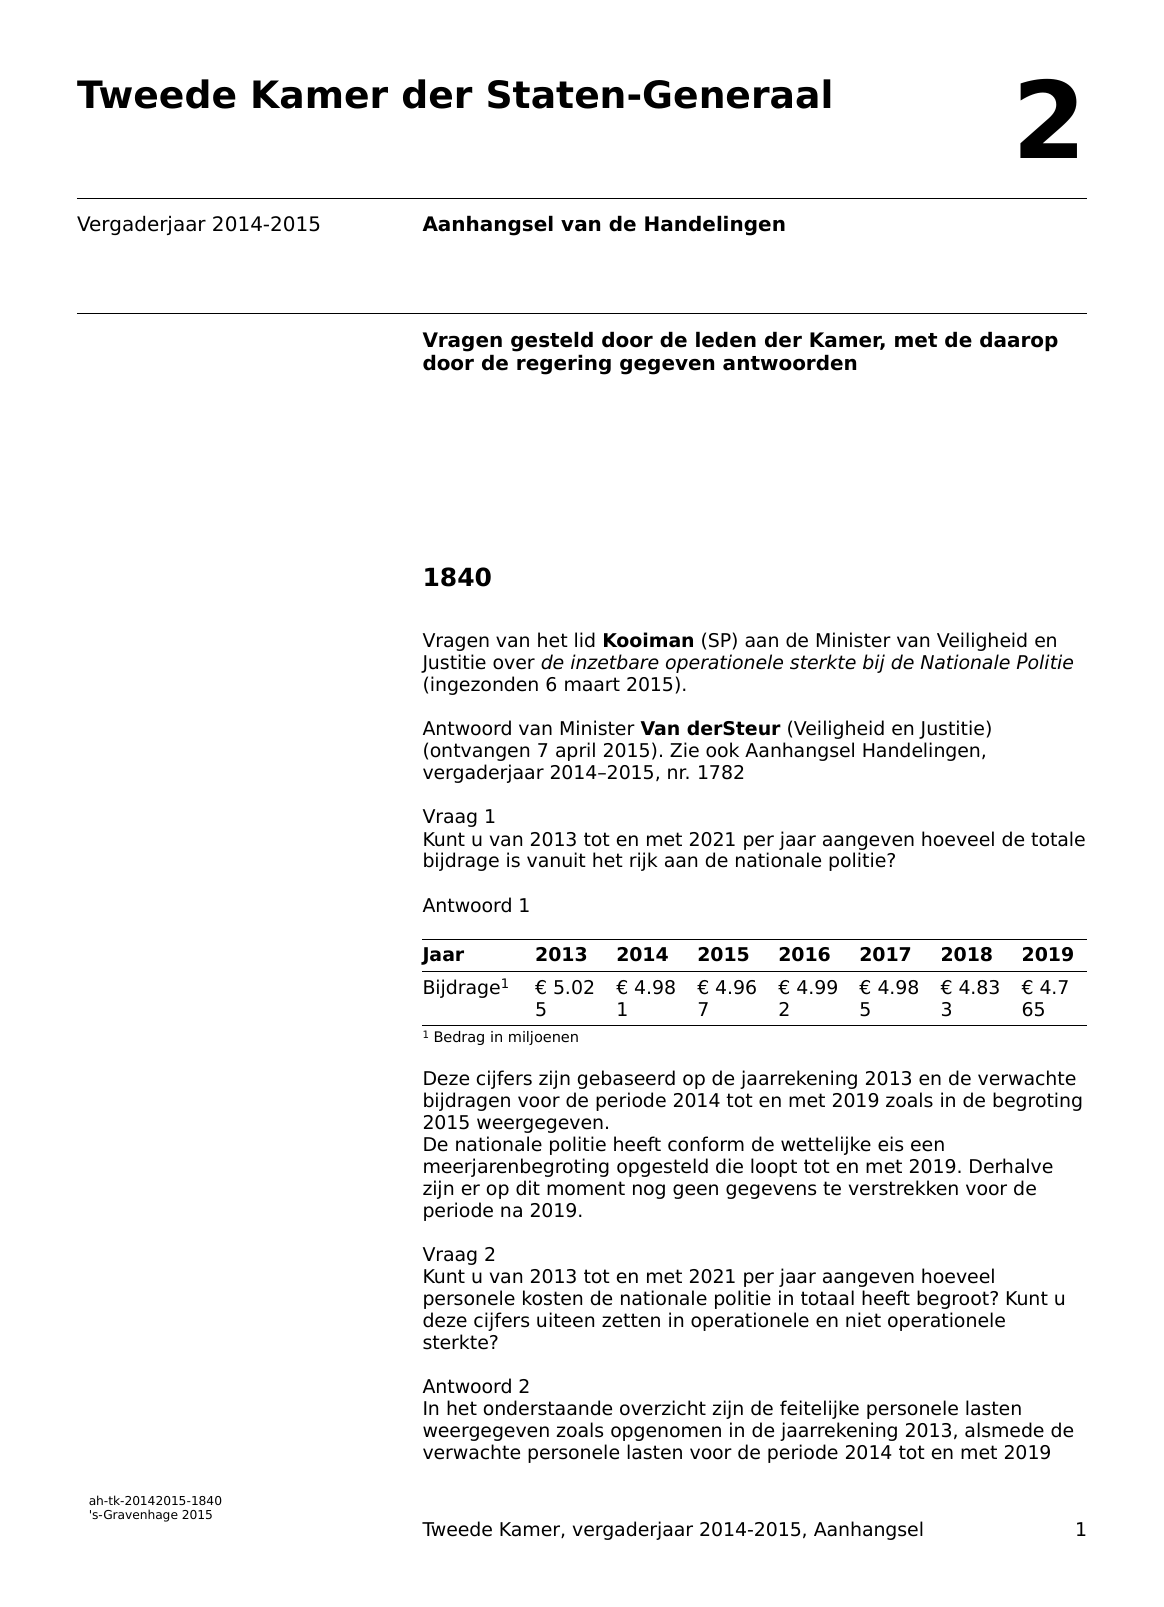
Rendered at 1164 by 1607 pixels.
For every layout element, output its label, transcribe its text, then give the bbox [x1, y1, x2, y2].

table_cell € 4.833 [934, 972, 1015, 1025]
text Vragen van het lid Kooiman (SP) aan de Minister van Veiligheid en Justitie over de inzetbare operationele sterkte bij de Nationale Politie (ingezonden 6 maart 2015). [422, 630, 1087, 696]
text 's-Gravenhage 2015 [88, 1508, 323, 1522]
table_cell € 4.985 [853, 972, 934, 1025]
table_cell Vergaderjaar 2014-2015 [77, 199, 422, 313]
table_cell Aanhangsel van de Handelingen [422, 199, 1087, 313]
table_header 2016 [772, 940, 853, 971]
text De nationale politie heeft conform de wettelijke eis een meerjarenbegroting opgesteld die loopt tot en met 2019. Derhalve zijn er op dit moment nog geen gegevens te verstrekken voor de periode na 2019. [422, 1134, 1087, 1222]
table_header 2 [886, 59, 1087, 198]
table_cell € 5.025 [529, 972, 610, 1025]
table_cell [77, 314, 422, 375]
table_header 2018 [934, 940, 1015, 971]
text In het onderstaande overzicht zijn de feitelijke personele lasten weergegeven zoals opgenomen in de jaarrekening 2013, alsmede de verwachte personele lasten voor de periode 2014 tot en met 2019 [422, 1398, 1087, 1464]
table_cell € 4.765 [1015, 972, 1087, 1025]
table_cell € 4.981 [610, 972, 691, 1025]
table_header 2014 [610, 940, 691, 971]
table_header Tweede Kamer der Staten-Generaal [77, 59, 886, 198]
text Antwoord 1 [422, 894, 1087, 917]
table_cell € 4.992 [772, 972, 853, 1025]
table_cell € 4.967 [691, 972, 772, 1025]
table_cell Bijdrage1 [422, 972, 529, 1025]
text Antwoord van Minister Van derSteur (Veiligheid en Justitie) (ontvangen 7 april 2015). Zie ook Aanhangsel Handelingen, vergaderjaar 2014–2015, nr. 1782 [422, 718, 1087, 784]
text Antwoord 2 [422, 1376, 1087, 1398]
text Vraag 1 [422, 806, 1087, 828]
table_header 2015 [691, 940, 772, 971]
text ah-tk-20142015-1840 [88, 1494, 323, 1508]
text 1840 [422, 563, 1087, 592]
text Deze cijfers zijn gebaseerd op de jaarrekening 2013 en de verwachte bijdragen voor de periode 2014 tot en met 2019 zoals in de begroting 2015 weergegeven. [422, 1068, 1087, 1134]
text Vraag 2 [422, 1244, 1087, 1266]
table_header Jaar [422, 940, 529, 971]
table_header 2017 [853, 940, 934, 971]
table_header 2019 [1015, 940, 1087, 971]
table_cell 1 Bedrag in miljoenen [422, 1026, 1087, 1046]
text Kunt u van 2013 tot en met 2021 per jaar aangeven hoeveel de totale bijdrage is vanuit het rijk aan de nationale politie? [422, 828, 1087, 872]
text Kunt u van 2013 tot en met 2021 per jaar aangeven hoeveel personele kosten de nationale politie in totaal heeft begroot? Kunt u deze cijfers uiteen zetten in operationele en niet operationele sterkte? [422, 1266, 1087, 1354]
table_header 2013 [529, 940, 610, 971]
table_cell Vragen gesteld door de leden der Kamer, met de daarop door de regering gegeven antwoorden [422, 314, 1087, 375]
